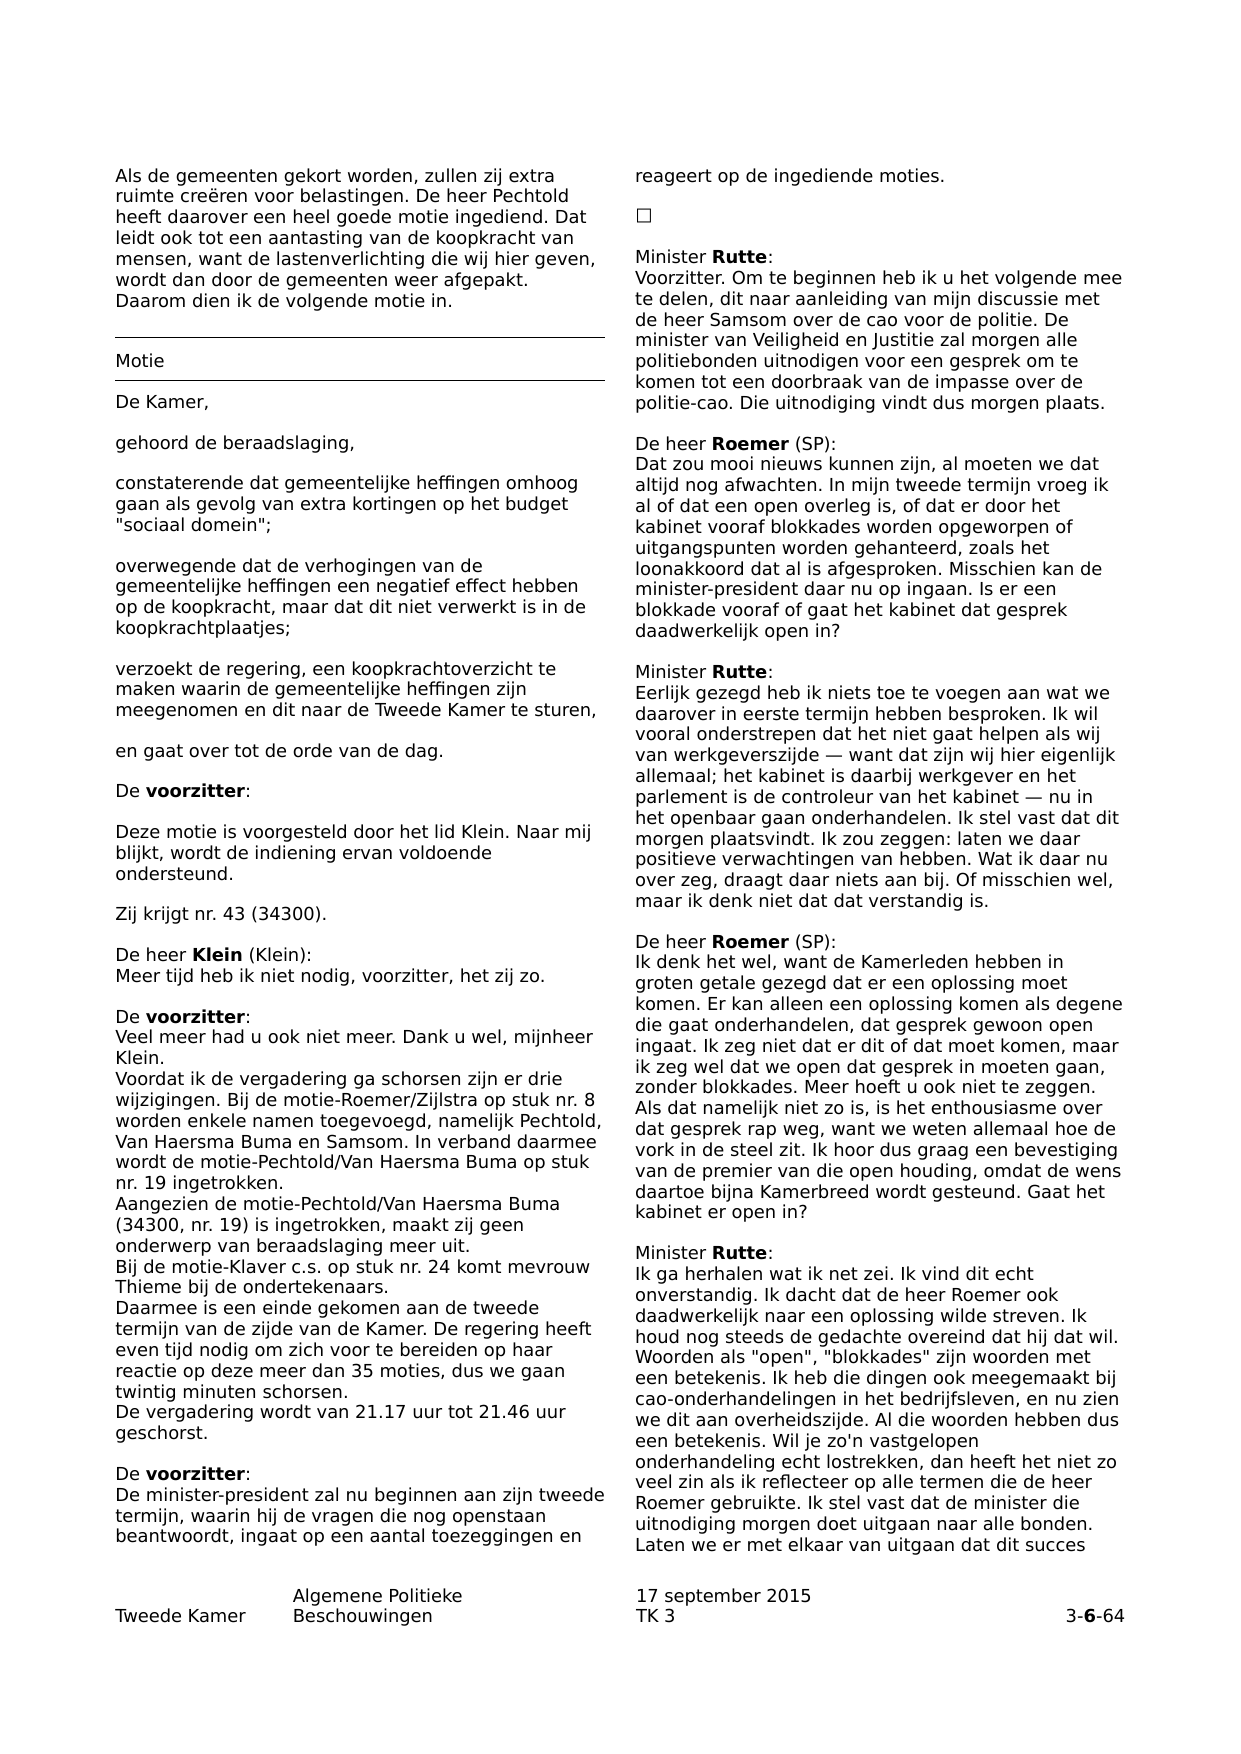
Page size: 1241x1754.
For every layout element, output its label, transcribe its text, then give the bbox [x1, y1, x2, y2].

text en gaat over tot de orde van de dag. [115, 741, 605, 761]
text De heer Klein (Klein): [115, 945, 605, 966]
text reageert op de ingediende moties. [635, 165, 1125, 186]
text Voordat ik de vergadering ga schorsen zijn er drie wijzigingen. Bij de motie-Roemer/Zijlstra op stuk nr. 8 worden enkele namen toegevoegd, namelijk Pechtold, Van Haersma Buma en Samsom. In verband daarmee wordt de motie-Pechtold/Van Haersma Buma op stuk nr. 19 ingetrokken. [115, 1069, 605, 1194]
text Minister Rutte: [635, 247, 1125, 268]
text De minister-president zal nu beginnen aan zijn tweede termijn, waarin hij de vragen die nog openstaan beantwoordt, ingaat op een aantal toezeggingen en [115, 1484, 605, 1547]
text Aangezien de motie-Pechtold/Van Haersma Buma (34300, nr. 19) is ingetrokken, maakt zij geen onderwerp van beraadslaging meer uit. [115, 1194, 605, 1256]
text Motie [115, 351, 605, 372]
text De voorzitter: [115, 1006, 605, 1027]
text Ik denk het wel, want de Kamerleden hebben in groten getale gezegd dat er een oplossing moet komen. Er kan alleen een oplossing komen als degene die gaat onderhandelen, dat gesprek gewoon open ingaat. Ik zeg niet dat er dit of dat moet komen, maar ik zeg wel dat we open dat gesprek in moeten gaan, zonder blokkades. Meer hoeft u ook niet te zeggen. Als dat namelijk niet zo is, is het enthousiasme over dat gesprek rap weg, want we weten allemaal hoe de vork in de steel zit. Ik hoor dus graag een bevestiging van de premier van die open houding, omdat de wens daartoe bijna Kamerbreed wordt gesteund. Gaat het kabinet er open in? [635, 952, 1125, 1223]
text De voorzitter: [115, 1464, 605, 1484]
text Dat zou mooi nieuws kunnen zijn, al moeten we dat altijd nog afwachten. In mijn tweede termijn vroeg ik al of dat een open overleg is, of dat er door het kabinet vooraf blokkades worden opgeworpen of uitgangspunten worden gehanteerd, zoals het loonakkoord dat al is afgesproken. Misschien kan de minister-president daar nu op ingaan. Is er een blokkade vooraf of gaat het kabinet dat gesprek daadwerkelijk open in? [635, 454, 1125, 642]
text Veel meer had u ook niet meer. Dank u wel, mijnheer Klein. [115, 1027, 605, 1069]
text De heer Roemer (SP): [635, 932, 1125, 952]
text De heer Roemer (SP): [635, 433, 1125, 454]
text Daarmee is een einde gekomen aan de tweede termijn van de zijde van de Kamer. De regering heeft even tijd nodig om zich voor te bereiden op haar reactie op deze meer dan 35 moties, dus we gaan twintig minuten schorsen. [115, 1298, 605, 1402]
text Voorzitter. Om te beginnen heb ik u het volgende mee te delen, dit naar aanleiding van mijn discussie met de heer Samsom over de cao voor de politie. De minister van Veiligheid en Justitie zal morgen alle politiebonden uitnodigen voor een gesprek om te komen tot een doorbraak van de impasse over de politie-cao. Die uitnodiging vindt dus morgen plaats. [635, 268, 1125, 413]
text Eerlijk gezegd heb ik niets toe te voegen aan wat we daarover in eerste termijn hebben besproken. Ik wil vooral onderstrepen dat het niet gaat helpen als wij van werkgeverszijde — want dat zijn wij hier eigenlijk allemaal; het kabinet is daarbij werkgever en het parlement is de controleur van het kabinet — nu in het openbaar gaan onderhandelen. Ik stel vast dat dit morgen plaatsvindt. Ik zou zeggen: laten we daar positieve verwachtingen van hebben. Wat ik daar nu over zeg, draagt daar niets aan bij. Of misschien wel, maar ik denk niet dat dat verstandig is. [635, 682, 1125, 912]
text gehoord de beraadslaging, [115, 432, 605, 453]
text ⬜ [635, 206, 1125, 227]
text Zij krijgt nr. 43 (34300). [115, 904, 605, 925]
text De vergadering wordt van 21.17 uur tot 21.46 uur geschorst. [115, 1402, 605, 1444]
text Deze motie is voorgesteld door het lid Klein. Naar mij blijkt, wordt de indiening ervan voldoende ondersteund. [115, 822, 605, 884]
text Als de gemeenten gekort worden, zullen zij extra ruimte creëren voor belastingen. De heer Pechtold heeft daarover een heel goede motie ingediend. Dat leidt ook tot een aantasting van de koopkracht van mensen, want de lastenverlichting die wij hier geven, wordt dan door de gemeenten weer afgepakt. Daarom dien ik de volgende motie in. [115, 165, 605, 311]
text verzoekt de regering, een koopkrachtoverzicht te maken waarin de gemeentelijke heffingen zijn meegenomen en dit naar de Tweede Kamer te sturen, [115, 658, 605, 721]
text Meer tijd heb ik niet nodig, voorzitter, het zij zo. [115, 966, 605, 986]
text Minister Rutte: [635, 662, 1125, 682]
text De Kamer, [115, 392, 605, 412]
text Minister Rutte: [635, 1243, 1125, 1264]
text constaterende dat gemeentelijke heffingen omhoog gaan als gevolg van extra kortingen op het budget "sociaal domein"; [115, 473, 605, 535]
text Bij de motie-Klaver c.s. op stuk nr. 24 komt mevrouw Thieme bij de ondertekenaars. [115, 1256, 605, 1298]
text Ik ga herhalen wat ik net zei. Ik vind dit echt onverstandig. Ik dacht dat de heer Roemer ook daadwerkelijk naar een oplossing wilde streven. Ik houd nog steeds de gedachte overeind dat hij dat wil. Woorden als "open", "blokkades" zijn woorden met een betekenis. Ik heb die dingen ook meegemaakt bij cao-onderhandelingen in het bedrijfsleven, en nu zien we dit aan overheidszijde. Al die woorden hebben dus een betekenis. Wil je zo'n vastgelopen onderhandeling echt lostrekken, dan heeft het niet zo veel zin als ik reflecteer op alle termen die de heer Roemer gebruikte. Ik stel vast dat de minister die uitnodiging morgen doet uitgaan naar alle bonden. Laten we er met elkaar van uitgaan dat dit succes [635, 1264, 1125, 1556]
text overwegende dat de verhogingen van de gemeentelijke heffingen een negatief effect hebben op de koopkracht, maar dat dit niet verwerkt is in de koopkrachtplaatjes; [115, 555, 605, 638]
text De voorzitter: [115, 781, 605, 802]
